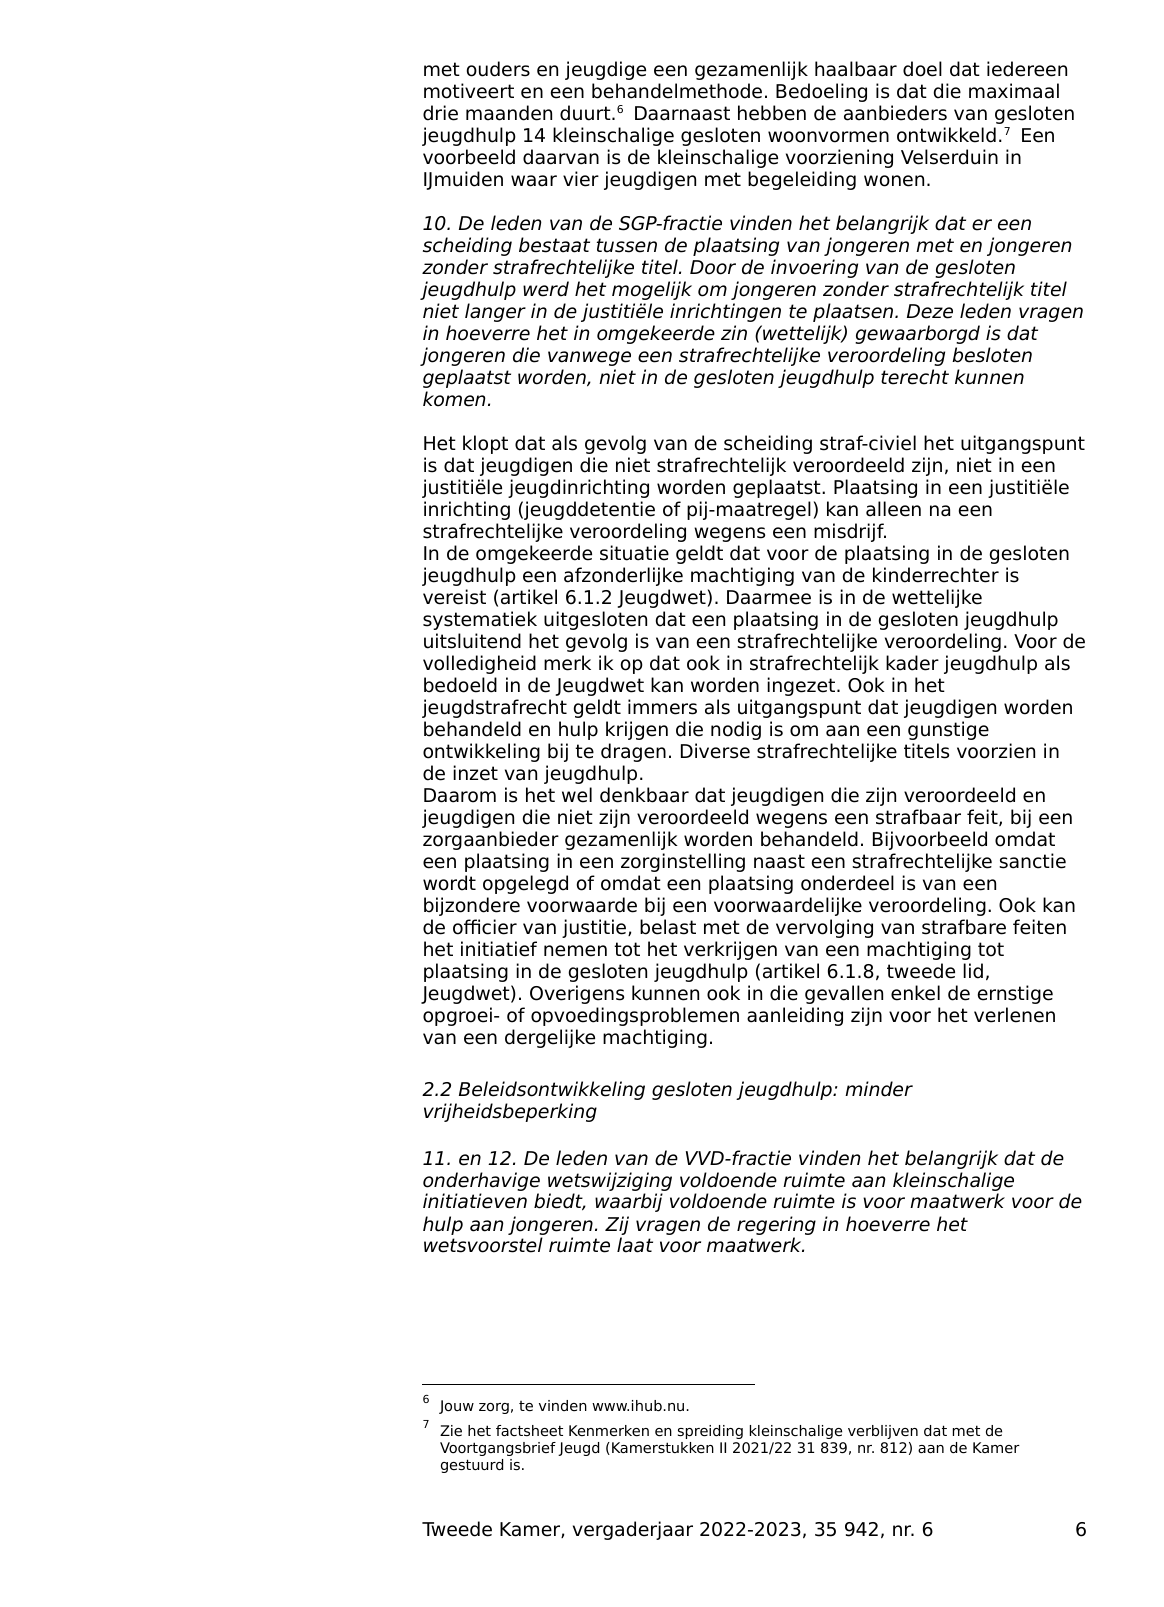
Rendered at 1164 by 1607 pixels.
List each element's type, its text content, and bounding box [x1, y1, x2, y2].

text In de omgekeerde situatie geldt dat voor de plaatsing in de gesloten jeugdhulp een afzonderlijke machtiging van de kinderrechter is vereist (artikel 6.1.2 Jeugdwet). Daarmee is in de wettelijke systematiek uitgesloten dat een plaatsing in de gesloten jeugdhulp uitsluitend het gevolg is van een strafrechtelijke veroordeling. Voor de volledigheid merk ik op dat ook in strafrechtelijk kader jeugdhulp als bedoeld in de Jeugdwet kan worden ingezet. Ook in het jeugdstrafrecht geldt immers als uitgangspunt dat jeugdigen worden behandeld en hulp krijgen die nodig is om aan een gunstige ontwikkeling bij te dragen. Diverse strafrechtelijke titels voorzien in de inzet van jeugdhulp. [422, 543, 1087, 785]
text met ouders en jeugdige een gezamenlijk haalbaar doel dat iedereen motiveert en een behandelmethode. Bedoeling is dat die maximaal drie maanden duurt. Daarnaast hebben de aanbieders van gesloten jeugdhulp 14 kleinschalige gesloten woonvormen ontwikkeld. Een voorbeeld daarvan is de kleinschalige voorziening Velserduin in IJmuiden waar vier jeugdigen met begeleiding wonen. [422, 59, 1087, 191]
text Jouw zorg, te vinden www.ihub.nu. [422, 1393, 1087, 1416]
text Daarom is het wel denkbaar dat jeugdigen die zijn veroordeeld en jeugdigen die niet zijn veroordeeld wegens een strafbaar feit, bij een zorgaanbieder gezamenlijk worden behandeld. Bijvoorbeeld omdat een plaatsing in een zorginstelling naast een strafrechtelijke sanctie wordt opgelegd of omdat een plaatsing onderdeel is van een bijzondere voorwaarde bij een voorwaardelijke veroordeling. Ook kan de officier van justitie, belast met de vervolging van strafbare feiten het initiatief nemen tot het verkrijgen van een machtiging tot plaatsing in de gesloten jeugdhulp (artikel 6.1.8, tweede lid, Jeugdwet). Overigens kunnen ook in die gevallen enkel de ernstige opgroei- of opvoedingsproblemen aanleiding zijn voor het verlenen van een dergelijke machtiging. [422, 785, 1087, 1048]
text Het klopt dat als gevolg van de scheiding straf-civiel het uitgangspunt is dat jeugdigen die niet strafrechtelijk veroordeeld zijn, niet in een justitiële jeugdinrichting worden geplaatst. Plaatsing in een justitiële inrichting (jeugddetentie of pij-maatregel) kan alleen na een strafrechtelijke veroordeling wegens een misdrijf. [422, 433, 1087, 543]
text Zie het factsheet Kenmerken en spreiding kleinschalige verblijven dat met de Voortgangsbrief Jeugd (Kamerstukken II 2021/22 31 839, nr. 812) aan de Kamer gestuurd is. [422, 1418, 1087, 1474]
text 11. en 12. De leden van de VVD-fractie vinden het belangrijk dat de onderhavige wetswijziging voldoende ruimte aan kleinschalige initiatieven biedt, waarbij voldoende ruimte is voor maatwerk voor de hulp aan jongeren. Zij vragen de regering in hoeverre het wetsvoorstel ruimte laat voor maatwerk. [422, 1147, 1087, 1257]
subtitle 2.2 Beleidsontwikkeling gesloten jeugdhulp: minder vrijheidsbeperking [422, 1078, 1087, 1122]
text 10. De leden van de SGP-fractie vinden het belangrijk dat er een scheiding bestaat tussen de plaatsing van jongeren met en jongeren zonder strafrechtelijke titel. Door de invoering van de gesloten jeugdhulp werd het mogelijk om jongeren zonder strafrechtelijk titel niet langer in de justitiële inrichtingen te plaatsen. Deze leden vragen in hoeverre het in omgekeerde zin (wettelijk) gewaarborgd is dat jongeren die vanwege een strafrechtelijke veroordeling besloten geplaatst worden, niet in de gesloten jeugdhulp terecht kunnen komen. [422, 213, 1087, 411]
